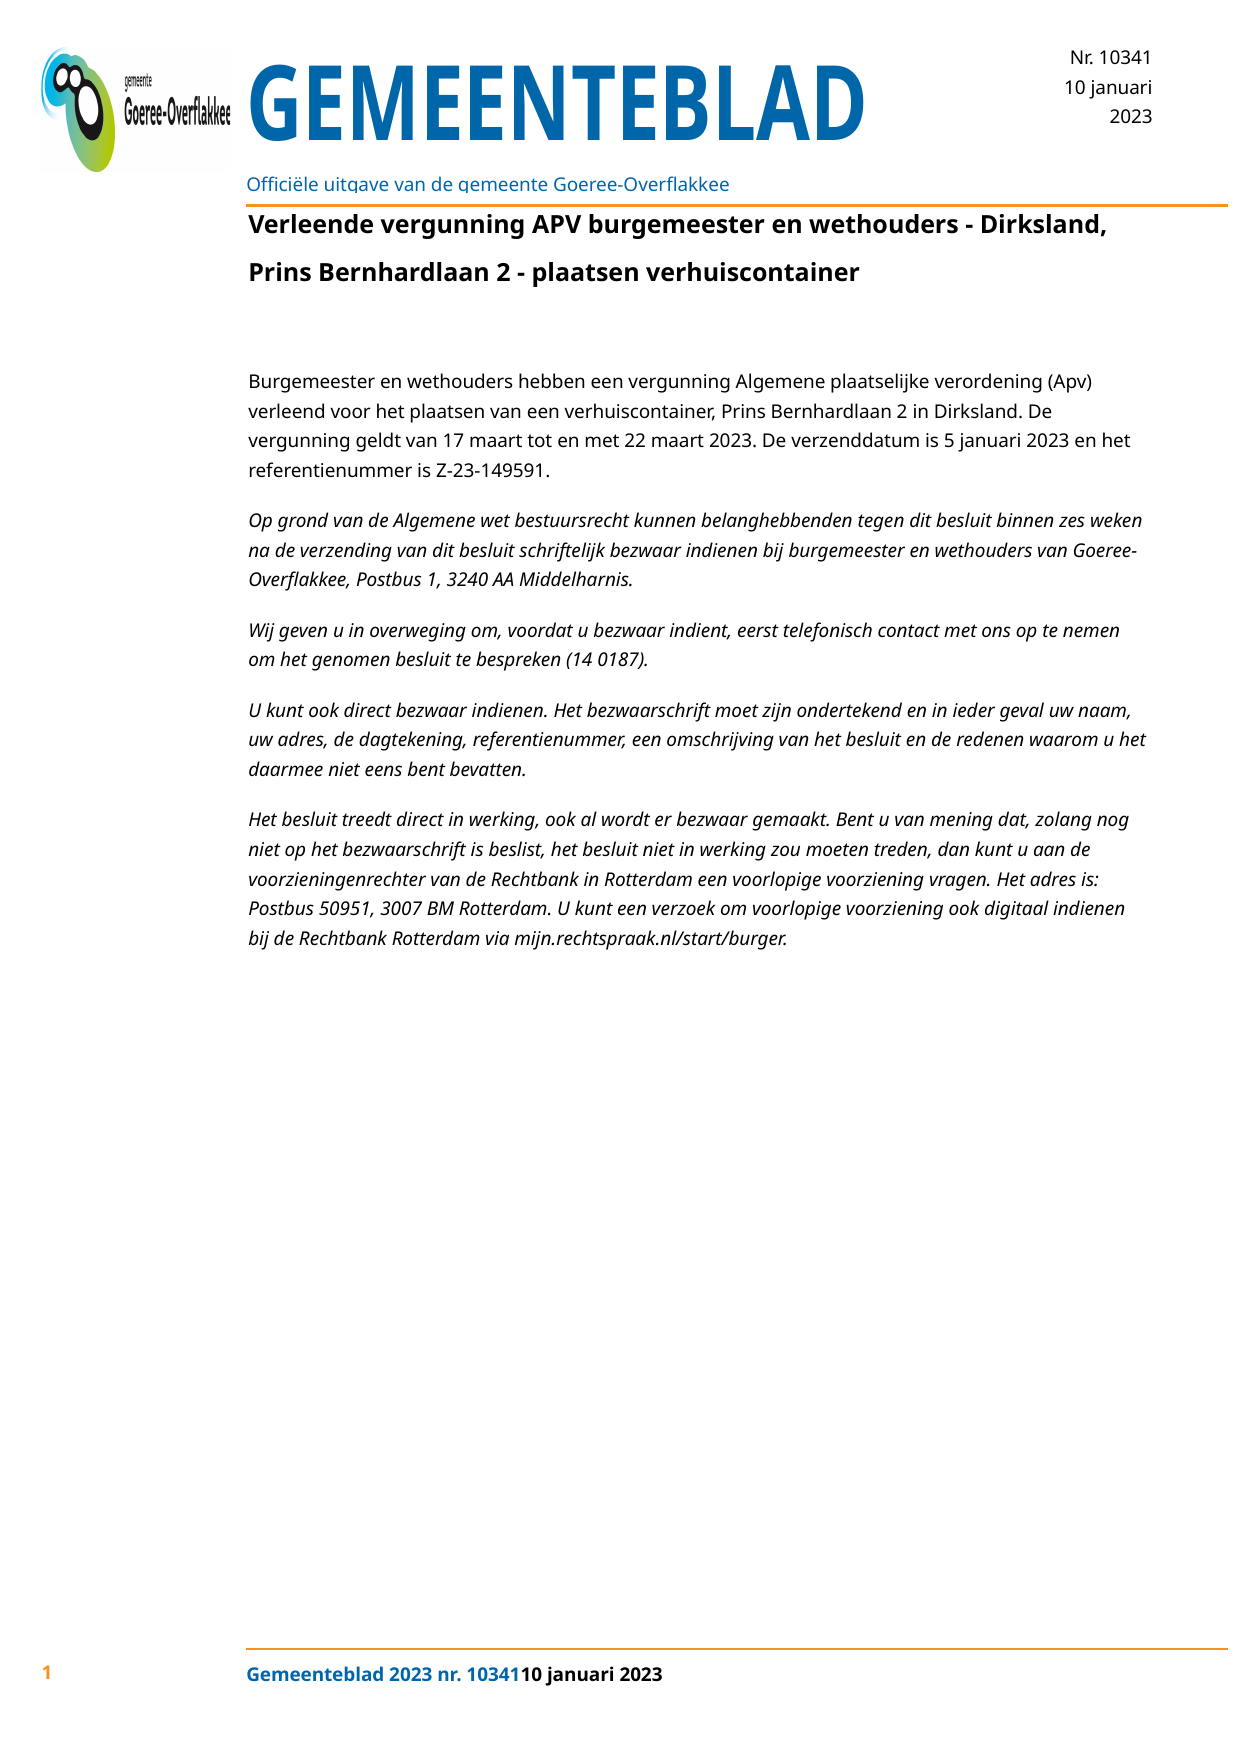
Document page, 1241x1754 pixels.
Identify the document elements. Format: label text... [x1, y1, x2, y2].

text Wij geven u in overweging om, voordat u bezwaar indient, eerst telefonisch contact met ons op te nemen om het genomen besluit te bespreken (14 0187). [248, 617, 1152, 672]
text U kunt ook direct bezwaar indienen. Het bezwaarschrift moet zijn ondertekend en in ieder geval uw naam, uw adres, de dagtekening, referentienummer, een omschrijving van het besluit en de redenen waarom u het daarmee niet eens bent bevatten. [248, 697, 1152, 782]
text Het besluit treedt direct in werking, ook al wordt er bezwaar gemaakt. Bent u van mening dat, zolang nog niet op het bezwaarschrift is beslist, het besluit niet in werking zou moeten treden, dan kunt u aan de voorzieningenrechter van de Rechtbank in Rotterdam een voorlopige voorziening vragen. Het adres is: Postbus 50951, 3007 BM Rotterdam. U kunt een verzoek om voorlopige voorziening ook digitaal indienen bij de Rechtbank Rotterdam via mijn.rechtspraak.nl/start/burger. [248, 807, 1152, 951]
picture [41, 47, 231, 172]
text Verleende vergunning APV burgemeester en wethouders - Dirksland, Prins Bernhardlaan 2 - plaatsen verhuiscontainer [248, 207, 1152, 288]
text Burgemeester en wethouders hebben een vergunning Algemene plaatselijke verordening (Apv) verleend voor het plaatsen van een verhuiscontainer, Prins Bernhardlaan 2 in Dirksland. De vergunning geldt van 17 maart tot en met 22 maart 2023. De verzenddatum is 5 januari 2023 en het referentienummer is Z-23-149591. [248, 368, 1152, 483]
text Op grond van de Algemene wet bestuursrecht kunnen belanghebbenden tegen dit besluit binnen zes weken na de verzending van dit besluit schriftelijk bezwaar indienen bij burgemeester en wethouders van Goeree-Overflakkee, Postbus 1, 3240 AA Middelharnis. [248, 507, 1152, 592]
